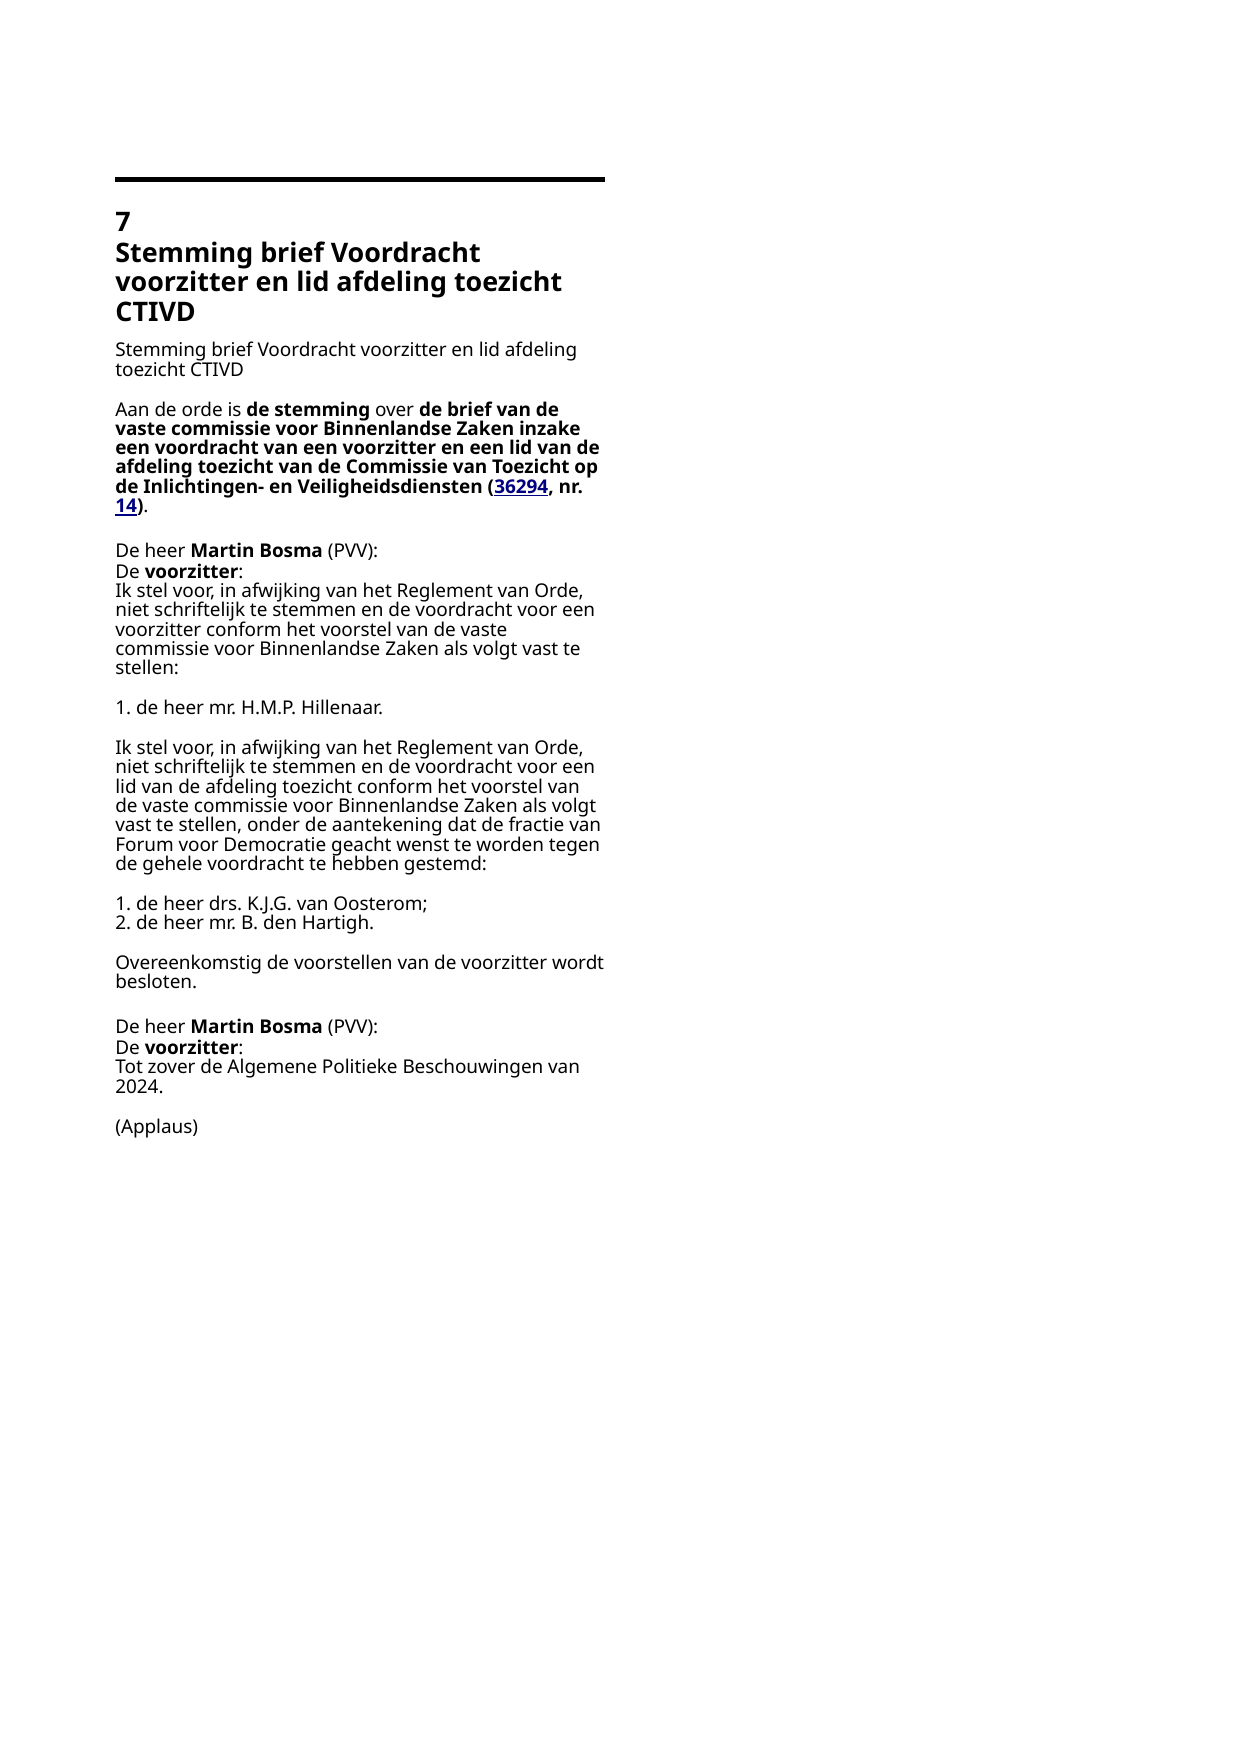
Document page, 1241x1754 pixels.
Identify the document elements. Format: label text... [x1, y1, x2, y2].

text De heer Martin Bosma (PVV): [115, 537, 605, 563]
text Ik stel voor, in afwijking van het Reglement van Orde, niet schriftelijk te stemmen en de voordracht voor een voorzitter conform het voorstel van de vaste commissie voor Binnenlandse Zaken als volgt vast te stellen: [115, 582, 605, 678]
text Stemming brief Voordracht voorzitter en lid afdeling toezicht CTIVD [115, 341, 605, 380]
text 1. de heer drs. K.J.G. van Oosterom; [115, 895, 605, 914]
text Overeenkomstig de voorstellen van de voorzitter wordt besloten. [115, 954, 605, 993]
text 1. de heer mr. H.M.P. Hillenaar. [115, 699, 605, 718]
text De voorzitter: [115, 563, 605, 582]
text Stemming brief Voordracht voorzitter en lid afdeling toezicht CTIVD [115, 239, 605, 341]
text Ik stel voor, in afwijking van het Reglement van Orde, niet schriftelijk te stemmen en de voordracht voor een lid van de afdeling toezicht conform het voorstel van de vaste commissie voor Binnenlandse Zaken als volgt vast te stellen, onder de aantekening dat de fractie van Forum voor Democratie geacht wenst te worden tegen de gehele voordracht te hebben gestemd: [115, 739, 605, 874]
text (Applaus) [115, 1118, 605, 1137]
text 2. de heer mr. B. den Hartigh. [115, 914, 605, 933]
text De heer Martin Bosma (PVV): [115, 1013, 605, 1039]
text Tot zover de Algemene Politieke Beschouwingen van 2024. [115, 1058, 605, 1097]
text 7 [115, 203, 605, 239]
text Aan de orde is de stemming over de brief van de vaste commissie voor Binnenlandse Zaken inzake een voordracht van een voorzitter en een lid van de afdeling toezicht van de Commissie van Toezicht op de Inlichtingen- en Veiligheidsdiensten (36294, nr. 14). [115, 401, 605, 516]
text De voorzitter: [115, 1039, 605, 1058]
